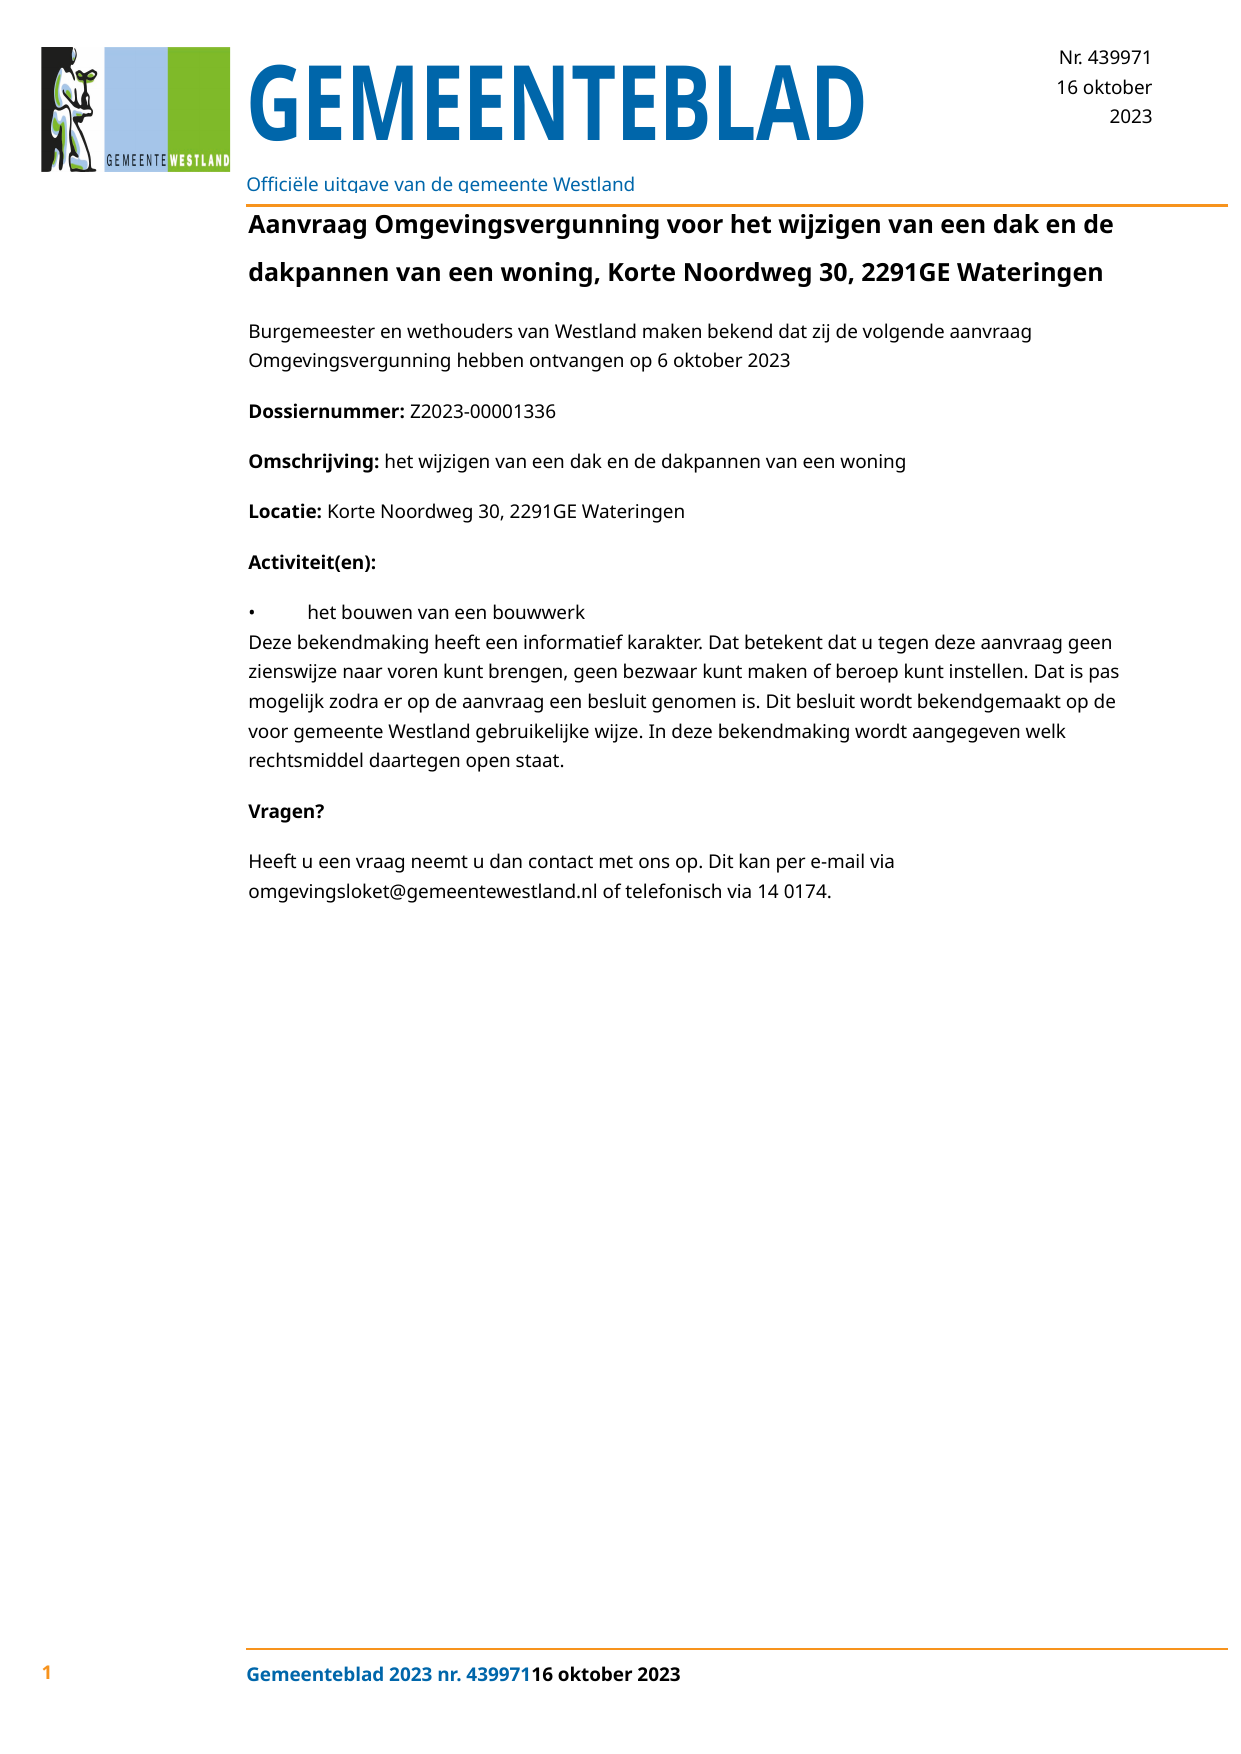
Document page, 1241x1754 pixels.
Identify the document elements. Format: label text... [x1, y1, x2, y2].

text Aanvraag Omgevingsvergunning voor het wijzigen van een dak en de dakpannen van een woning, Korte Noordweg 30, 2291GE Wateringen [248, 207, 1152, 288]
text Omschrijving: het wijzigen van een dak en de dakpannen van een woning [248, 448, 1152, 474]
text Vragen? [248, 798, 1152, 824]
list het bouwen van een bouwwerk [248, 599, 1152, 625]
text Burgemeester en wethouders van Westland maken bekend dat zij de volgende aanvraag Omgevingsvergunning hebben ontvangen op 6 oktober 2023 [248, 318, 1152, 373]
text Dossiernummer: Z2023-00001336 [248, 398, 1152, 424]
text Activiteit(en): [248, 549, 1152, 575]
picture [41, 47, 231, 172]
text Locatie: Korte Noordweg 30, 2291GE Wateringen [248, 499, 1152, 524]
text Deze bekendmaking heeft een informatief karakter. Dat betekent dat u tegen deze aanvraag geen zienswijze naar voren kunt brengen, geen bezwaar kunt maken of beroep kunt instellen. Dat is pas mogelijk zodra er op de aanvraag een besluit genomen is. Dit besluit wordt bekendgemaakt op de voor gemeente Westland gebruikelijke wijze. In deze bekendmaking wordt aangegeven welk rechtsmiddel daartegen open staat. [248, 629, 1152, 773]
text Heeft u een vraag neemt u dan contact met ons op. Dit kan per e-mail via omgevingsloket@gemeentewestland.nl of telefonisch via 14 0174. [248, 848, 1152, 904]
